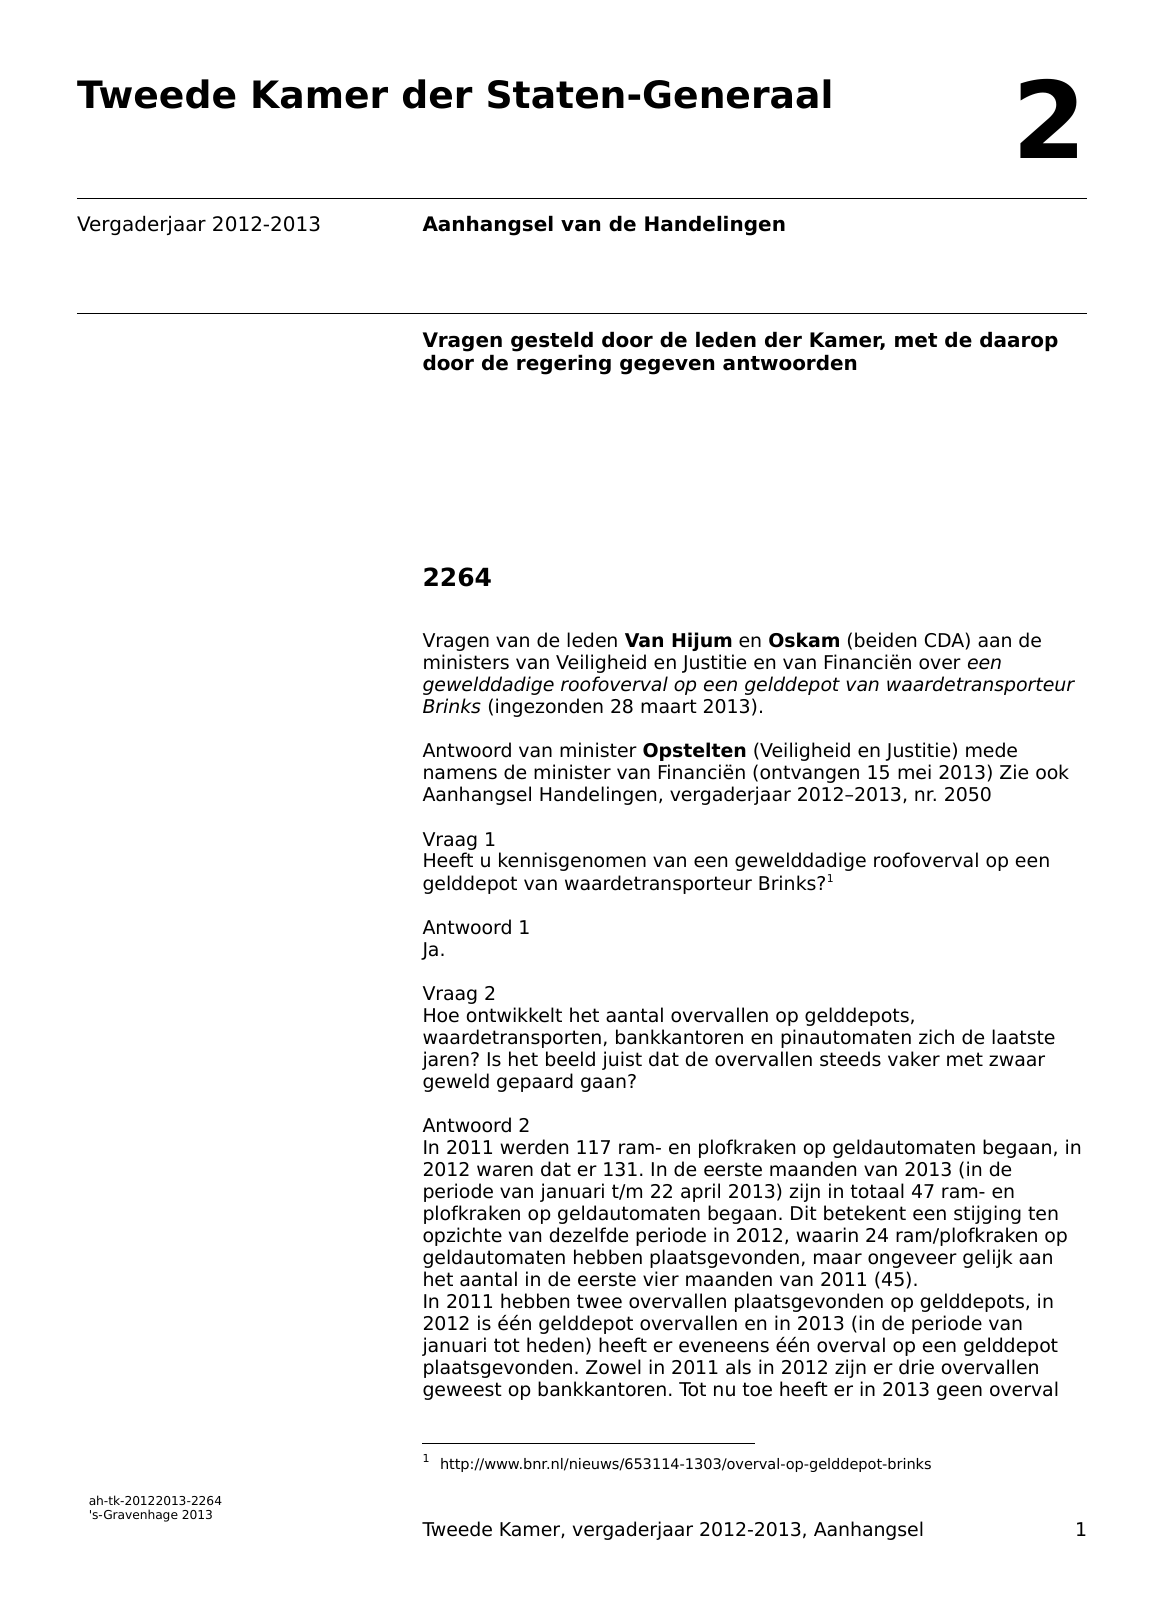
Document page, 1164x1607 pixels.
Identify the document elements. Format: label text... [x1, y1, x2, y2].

text Antwoord 2 [422, 1115, 1087, 1137]
text 's-Gravenhage 2013 [88, 1508, 323, 1522]
table_header Tweede Kamer der Staten-Generaal [77, 59, 886, 198]
text In 2011 hebben twee overvallen plaatsgevonden op gelddepots, in 2012 is één gelddepot overvallen en in 2013 (in de periode van januari tot heden) heeft er eveneens één overval op een gelddepot plaatsgevonden. Zowel in 2011 als in 2012 zijn er drie overvallen geweest op bankkantoren. Tot nu toe heeft er in 2013 geen overval [422, 1291, 1087, 1401]
text Hoe ontwikkelt het aantal overvallen op gelddepots, waardetransporten, bankkantoren en pinautomaten zich de laatste jaren? Is het beeld juist dat de overvallen steeds vaker met zwaar geweld gepaard gaan? [422, 1005, 1087, 1093]
text Vragen van de leden Van Hijum en Oskam (beiden CDA) aan de ministers van Veiligheid en Justitie en van Financiën over een gewelddadige roofoverval op een gelddepot van waardetransporteur Brinks (ingezonden 28 maart 2013). [422, 630, 1087, 718]
text Ja. [422, 938, 1087, 961]
text In 2011 werden 117 ram- en plofkraken op geldautomaten begaan, in 2012 waren dat er 131. In de eerste maanden van 2013 (in de periode van januari t/m 22 april 2013) zijn in totaal 47 ram- en plofkraken op geldautomaten begaan. Dit betekent een stijging ten opzichte van dezelfde periode in 2012, waarin 24 ram/plofkraken op geldautomaten hebben plaatsgevonden, maar ongeveer gelijk aan het aantal in de eerste vier maanden van 2011 (45). [422, 1137, 1087, 1291]
text http://www.bnr.nl/nieuws/653114-1303/overval-op-gelddepot-brinks [422, 1452, 1087, 1474]
table_cell [77, 314, 422, 375]
text Antwoord van minister Opstelten (Veiligheid en Justitie) mede namens de minister van Financiën (ontvangen 15 mei 2013) Zie ook Aanhangsel Handelingen, vergaderjaar 2012–2013, nr. 2050 [422, 740, 1087, 806]
text 2264 [422, 563, 1087, 592]
table_cell Vergaderjaar 2012-2013 [77, 199, 422, 313]
table_cell Aanhangsel van de Handelingen [422, 199, 1087, 313]
table_header 2 [886, 59, 1087, 198]
text Vraag 1 [422, 828, 1087, 850]
table_cell Vragen gesteld door de leden der Kamer, met de daarop door de regering gegeven antwoorden [422, 314, 1087, 375]
text Antwoord 1 [422, 917, 1087, 938]
text Vraag 2 [422, 983, 1087, 1005]
text ah-tk-20122013-2264 [88, 1494, 323, 1508]
text Heeft u kennisgenomen van een gewelddadige roofoverval op een gelddepot van waardetransporteur Brinks? [422, 850, 1087, 894]
